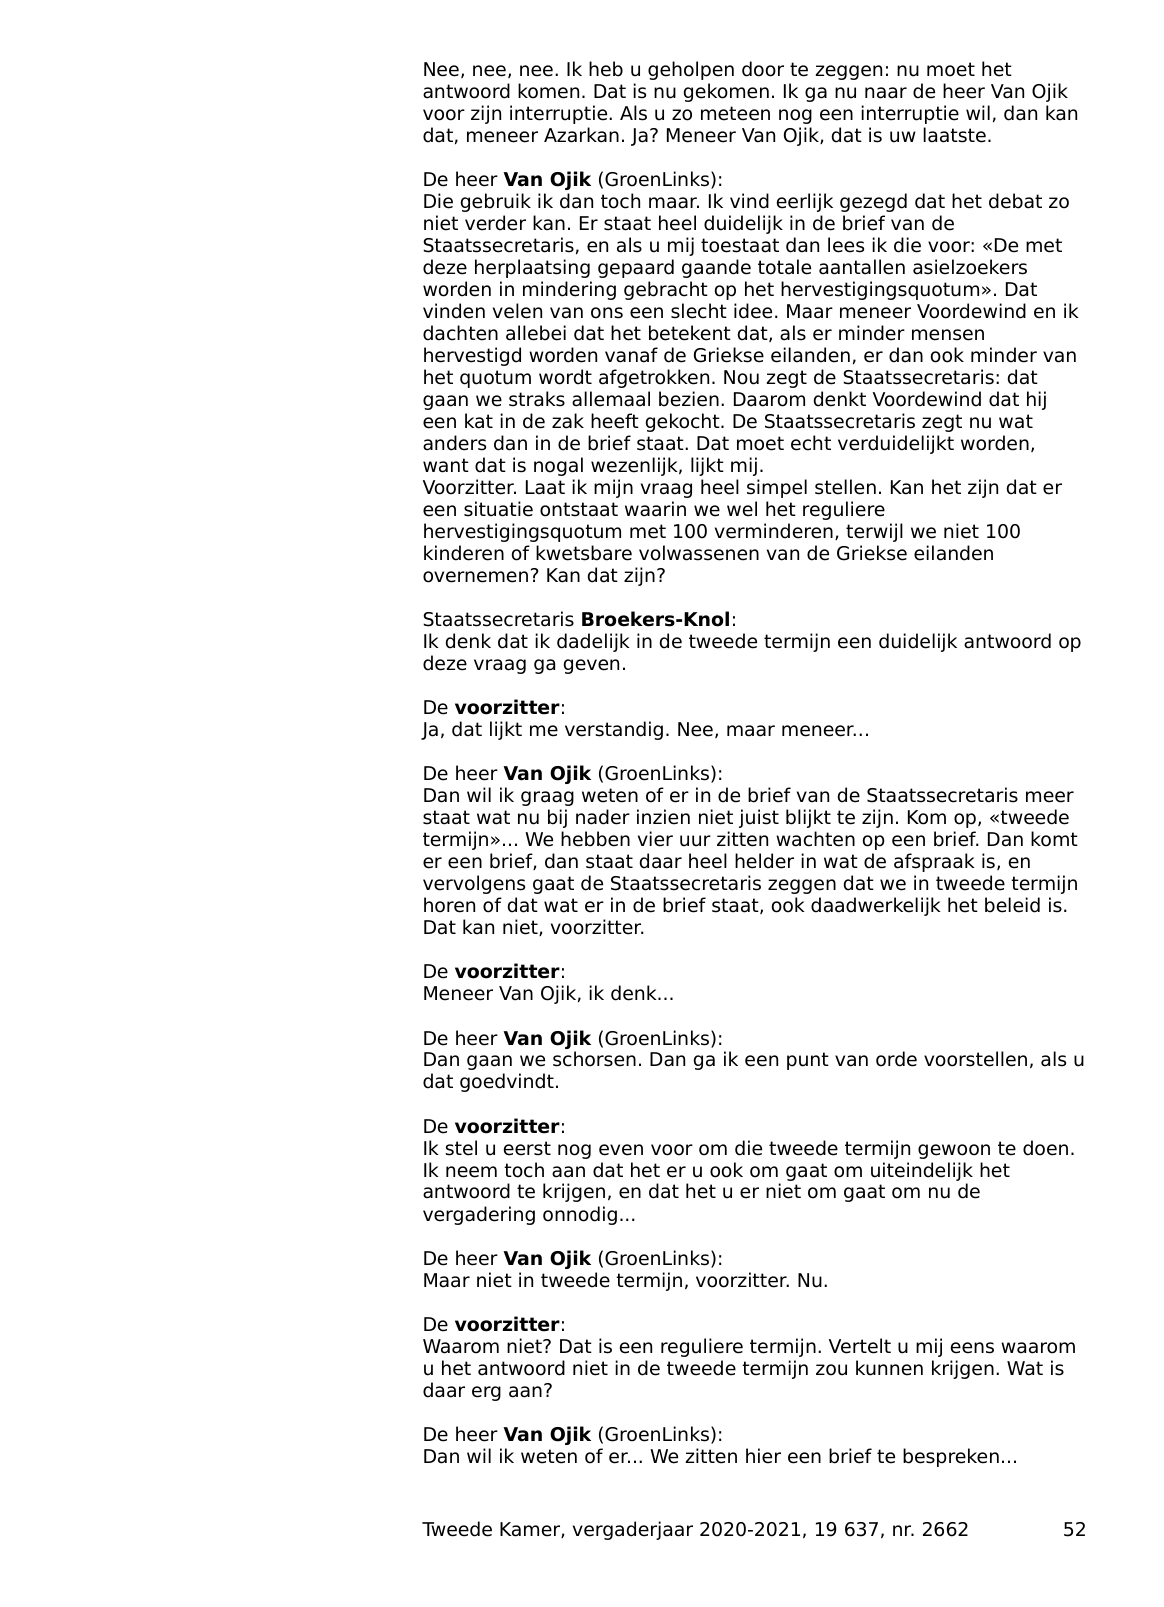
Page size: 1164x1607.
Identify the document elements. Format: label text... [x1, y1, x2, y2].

text De voorzitter: [422, 697, 1087, 719]
text Nee, nee, nee. Ik heb u geholpen door te zeggen: nu moet het antwoord komen. Dat is nu gekomen. Ik ga nu naar de heer Van Ojik voor zijn interruptie. Als u zo meteen nog een interruptie wil, dan kan dat, meneer Azarkan. Ja? Meneer Van Ojik, dat is uw laatste. [422, 59, 1087, 147]
text De voorzitter: [422, 1116, 1087, 1137]
text Dan wil ik weten of er... We zitten hier een brief te bespreken... [422, 1446, 1087, 1468]
text Staatssecretaris Broekers-Knol: [422, 609, 1087, 631]
text De heer Van Ojik (GroenLinks): [422, 1424, 1087, 1446]
text Maar niet in tweede termijn, voorzitter. Nu. [422, 1269, 1087, 1292]
text Die gebruik ik dan toch maar. Ik vind eerlijk gezegd dat het debat zo niet verder kan. Er staat heel duidelijk in de brief van de Staatssecretaris, en als u mij toestaat dan lees ik die voor: «De met deze herplaatsing gepaard gaande totale aantallen asielzoekers worden in mindering gebracht op het hervestigingsquotum». Dat vinden velen van ons een slecht idee. Maar meneer Voordewind en ik dachten allebei dat het betekent dat, als er minder mensen hervestigd worden vanaf de Griekse eilanden, er dan ook minder van het quotum wordt afgetrokken. Nou zegt de Staatssecretaris: dat gaan we straks allemaal bezien. Daarom denkt Voordewind dat hij een kat in de zak heeft gekocht. De Staatssecretaris zegt nu wat anders dan in de brief staat. Dat moet echt verduidelijkt worden, want dat is nogal wezenlijk, lijkt mij. [422, 191, 1087, 477]
text Voorzitter. Laat ik mijn vraag heel simpel stellen. Kan het zijn dat er een situatie ontstaat waarin we wel het reguliere hervestigingsquotum met 100 verminderen, terwijl we niet 100 kinderen of kwetsbare volwassenen van de Griekse eilanden overnemen? Kan dat zijn? [422, 477, 1087, 587]
text Ik denk dat ik dadelijk in de tweede termijn een duidelijk antwoord op deze vraag ga geven. [422, 631, 1087, 675]
text De voorzitter: [422, 1314, 1087, 1336]
text Meneer Van Ojik, ik denk... [422, 983, 1087, 1005]
text Ja, dat lijkt me verstandig. Nee, maar meneer... [422, 719, 1087, 741]
text Dan wil ik graag weten of er in de brief van de Staatssecretaris meer staat wat nu bij nader inzien niet juist blijkt te zijn. Kom op, «tweede termijn»... We hebben vier uur zitten wachten op een brief. Dan komt er een brief, dan staat daar heel helder in wat de afspraak is, en vervolgens gaat de Staatssecretaris zeggen dat we in tweede termijn horen of dat wat er in de brief staat, ook daadwerkelijk het beleid is. Dat kan niet, voorzitter. [422, 785, 1087, 939]
text De heer Van Ojik (GroenLinks): [422, 1248, 1087, 1269]
text Waarom niet? Dat is een reguliere termijn. Vertelt u mij eens waarom u het antwoord niet in de tweede termijn zou kunnen krijgen. Wat is daar erg aan? [422, 1336, 1087, 1402]
text Ik stel u eerst nog even voor om die tweede termijn gewoon te doen. Ik neem toch aan dat het er u ook om gaat om uiteindelijk het antwoord te krijgen, en dat het u er niet om gaat om nu de vergadering onnodig... [422, 1137, 1087, 1225]
text De heer Van Ojik (GroenLinks): [422, 763, 1087, 785]
text De heer Van Ojik (GroenLinks): [422, 169, 1087, 191]
text De voorzitter: [422, 961, 1087, 983]
text Dan gaan we schorsen. Dan ga ik een punt van orde voorstellen, als u dat goedvindt. [422, 1049, 1087, 1093]
text De heer Van Ojik (GroenLinks): [422, 1027, 1087, 1049]
